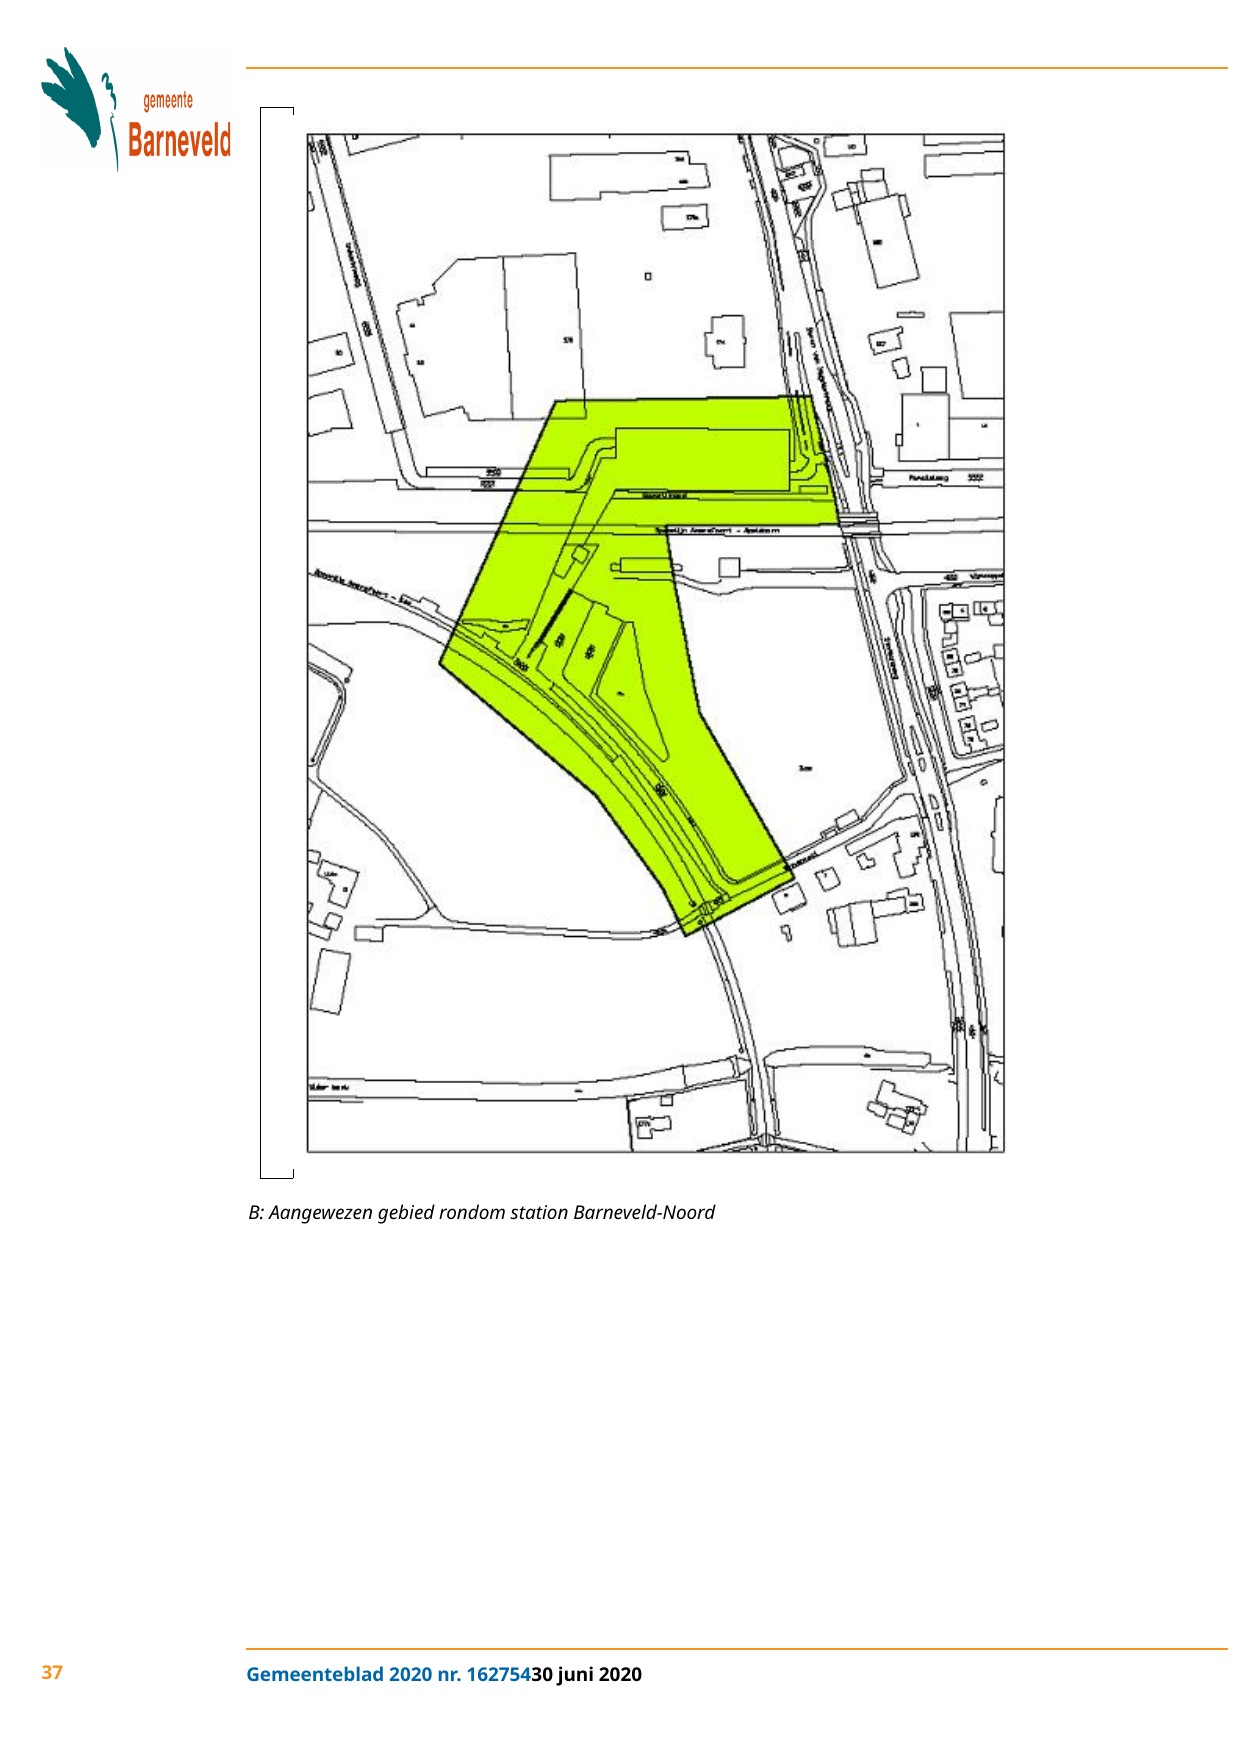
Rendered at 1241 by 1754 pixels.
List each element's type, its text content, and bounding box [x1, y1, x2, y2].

text B: Aangewezen gebied rondom station Barneveld-Noord [248, 1199, 1152, 1224]
picture [41, 47, 231, 172]
picture [268, 115, 1027, 1169]
